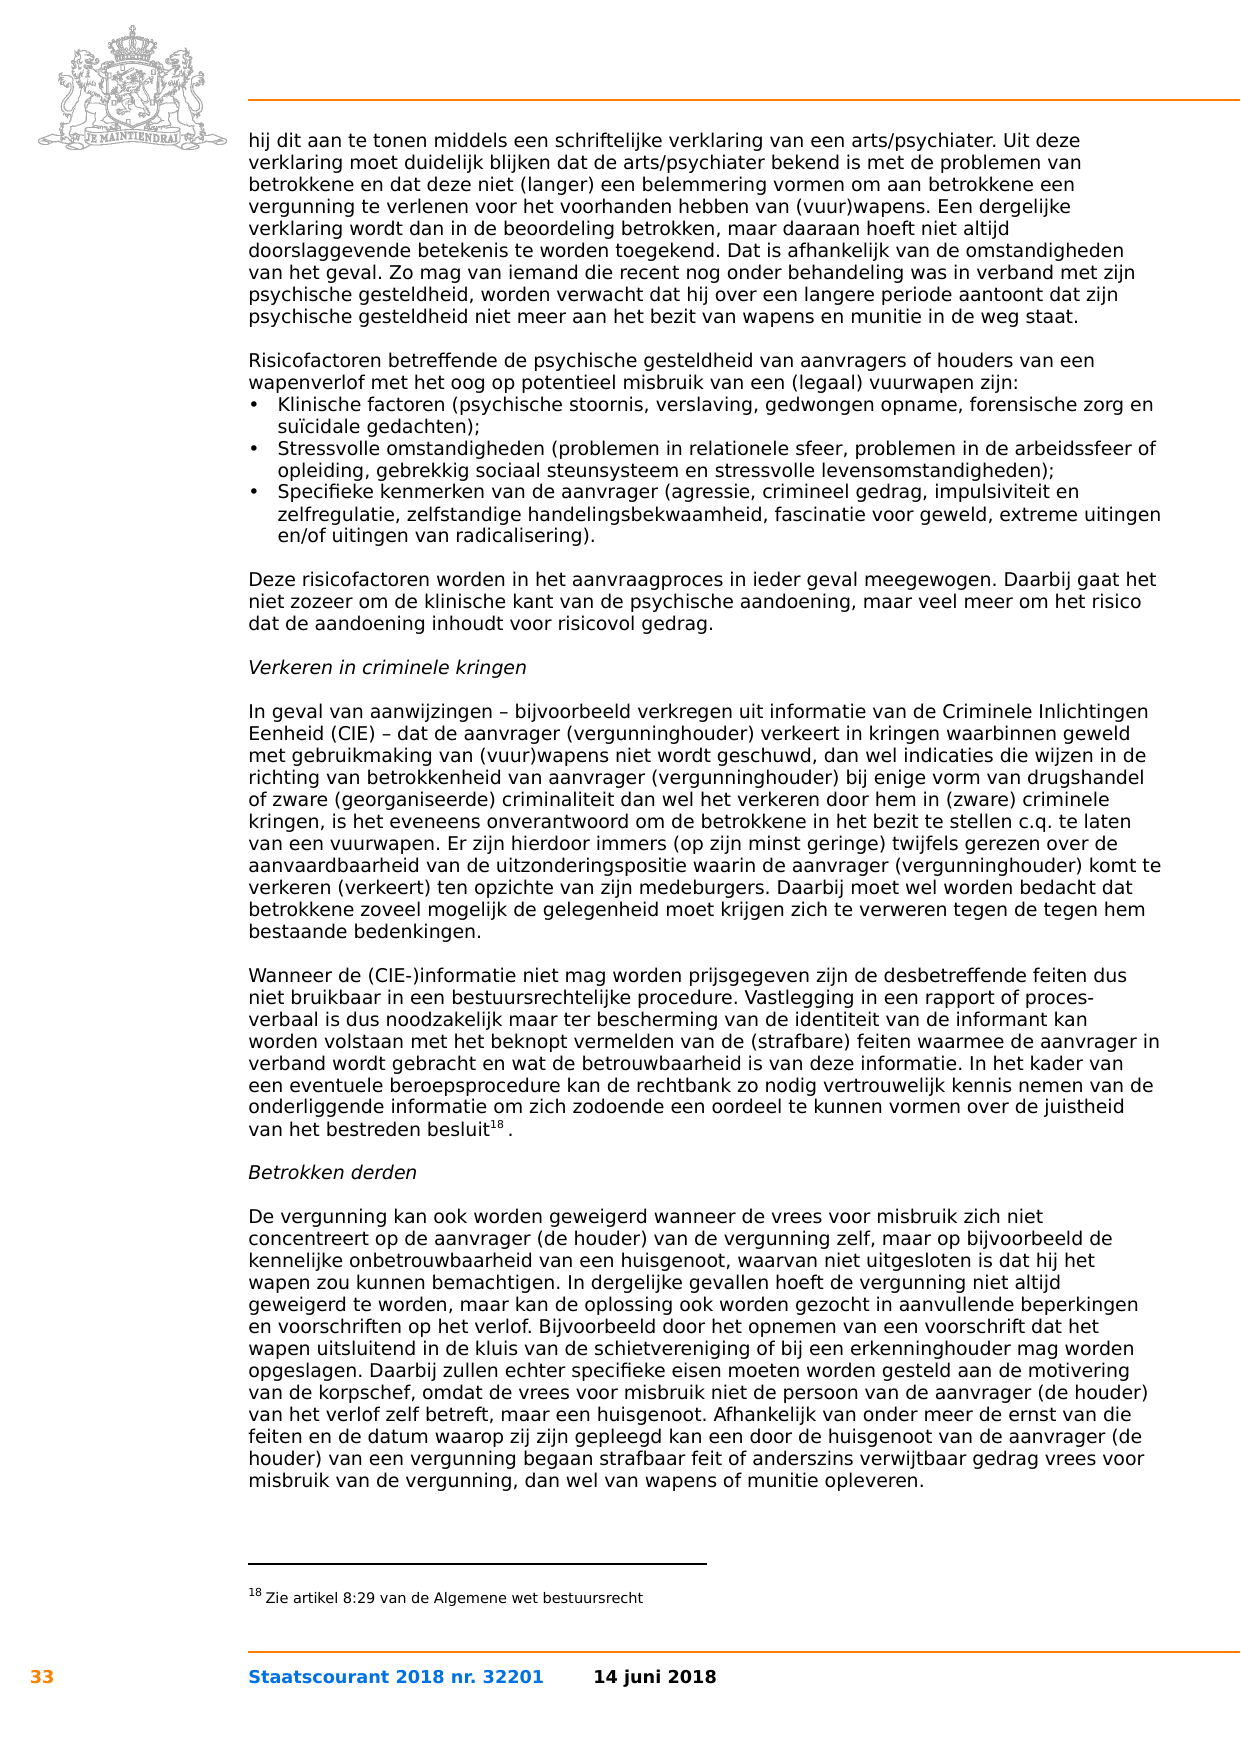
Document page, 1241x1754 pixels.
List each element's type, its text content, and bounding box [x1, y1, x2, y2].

text • Klinische factoren (psychische stoornis, verslaving, gedwongen opname, forensische zorg en suïcidale gedachten); [248, 393, 1163, 437]
text hij dit aan te tonen middels een schriftelijke verklaring van een arts/psychiater. Uit deze verklaring moet duidelijk blijken dat de arts/psychiater bekend is met de problemen van betrokkene en dat deze niet (langer) een belemmering vormen om aan betrokkene een vergunning te verlenen voor het voorhanden hebben van (vuur)wapens. Een dergelijke verklaring wordt dan in de beoordeling betrokken, maar daaraan hoeft niet altijd doorslaggevende betekenis te worden toegekend. Dat is afhankelijk van de omstandigheden van het geval. Zo mag van iemand die recent nog onder behandeling was in verband met zijn psychische gesteldheid, worden verwacht dat hij over een langere periode aantoont dat zijn psychische gesteldheid niet meer aan het bezit van wapens en munitie in de weg staat. [248, 130, 1163, 328]
subtitle Verkeren in criminele kringen [248, 657, 1163, 679]
text Deze risicofactoren worden in het aanvraagproces in ieder geval meegewogen. Daarbij gaat het niet zozeer om de klinische kant van de psychische aandoening, maar veel meer om het risico dat de aandoening inhoudt voor risicovol gedrag. [248, 569, 1163, 635]
text In geval van aanwijzingen – bijvoorbeeld verkregen uit informatie van de Criminele Inlichtingen Eenheid (CIE) – dat de aanvrager (vergunninghouder) verkeert in kringen waarbinnen geweld met gebruikmaking van (vuur)wapens niet wordt geschuwd, dan wel indicaties die wijzen in de richting van betrokkenheid van aanvrager (vergunninghouder) bij enige vorm van drugshandel of zware (georganiseerde) criminaliteit dan wel het verkeren door hem in (zware) criminele kringen, is het eveneens onverantwoord om de betrokkene in het bezit te stellen c.q. te laten van een vuurwapen. Er zijn hierdoor immers (op zijn minst geringe) twijfels gerezen over de aanvaardbaarheid van de uitzonderingspositie waarin de aanvrager (vergunninghouder) komt te verkeren (verkeert) ten opzichte van zijn medeburgers. Daarbij moet wel worden bedacht dat betrokkene zoveel mogelijk de gelegenheid moet krijgen zich te verweren tegen de tegen hem bestaande bedenkingen. [248, 701, 1163, 943]
text Risicofactoren betreffende de psychische gesteldheid van aanvragers of houders van een wapenverlof met het oog op potentieel misbruik van een (legaal) vuurwapen zijn: [248, 349, 1163, 393]
text • Stressvolle omstandigheden (problemen in relationele sfeer, problemen in de arbeidssfeer of opleiding, gebrekkig sociaal steunsysteem en stressvolle levensomstandigheden); [248, 437, 1163, 481]
text Zie artikel 8:29 van de Algemene wet bestuursrecht [248, 1586, 1163, 1608]
text • Specifieke kenmerken van de aanvrager (agressie, crimineel gedrag, impulsiviteit en zelfregulatie, zelfstandige handelingsbekwaamheid, fascinatie voor geweld, extreme uitingen en/of uitingen van radicalisering). [248, 481, 1163, 547]
picture [38, 25, 227, 150]
text De vergunning kan ook worden geweigerd wanneer de vrees voor misbruik zich niet concentreert op de aanvrager (de houder) van de vergunning zelf, maar op bijvoorbeeld de kennelijke onbetrouwbaarheid van een huisgenoot, waarvan niet uitgesloten is dat hij het wapen zou kunnen bemachtigen. In dergelijke gevallen hoeft de vergunning niet altijd geweigerd te worden, maar kan de oplossing ook worden gezocht in aanvullende beperkingen en voorschriften op het verlof. Bijvoorbeeld door het opnemen van een voorschrift dat het wapen uitsluitend in de kluis van de schietvereniging of bij een erkenninghouder mag worden opgeslagen. Daarbij zullen echter specifieke eisen moeten worden gesteld aan de motivering van de korpschef, omdat de vrees voor misbruik niet de persoon van de aanvrager (de houder) van het verlof zelf betreft, maar een huisgenoot. Afhankelijk van onder meer de ernst van die feiten en de datum waarop zij zijn gepleegd kan een door de huisgenoot van de aanvrager (de houder) van een vergunning begaan strafbaar feit of anderszins verwijtbaar gedrag vrees voor misbruik van de vergunning, dan wel van wapens of munitie opleveren. [248, 1206, 1163, 1492]
text Wanneer de (CIE-)informatie niet mag worden prijsgegeven zijn de desbetreffende feiten dus niet bruikbaar in een bestuursrechtelijke procedure. Vastlegging in een rapport of proces-verbaal is dus noodzakelijk maar ter bescherming van de identiteit van de informant kan worden volstaan met het beknopt vermelden van de (strafbare) feiten waarmee de aanvrager in verband wordt gebracht en wat de betrouwbaarheid is van deze informatie. In het kader van een eventuele beroepsprocedure kan de rechtbank zo nodig vertrouwelijk kennis nemen van de onderliggende informatie om zich zodoende een oordeel te kunnen vormen over de juistheid van het bestreden besluit. [248, 964, 1163, 1140]
subtitle Betrokken derden [248, 1162, 1163, 1184]
